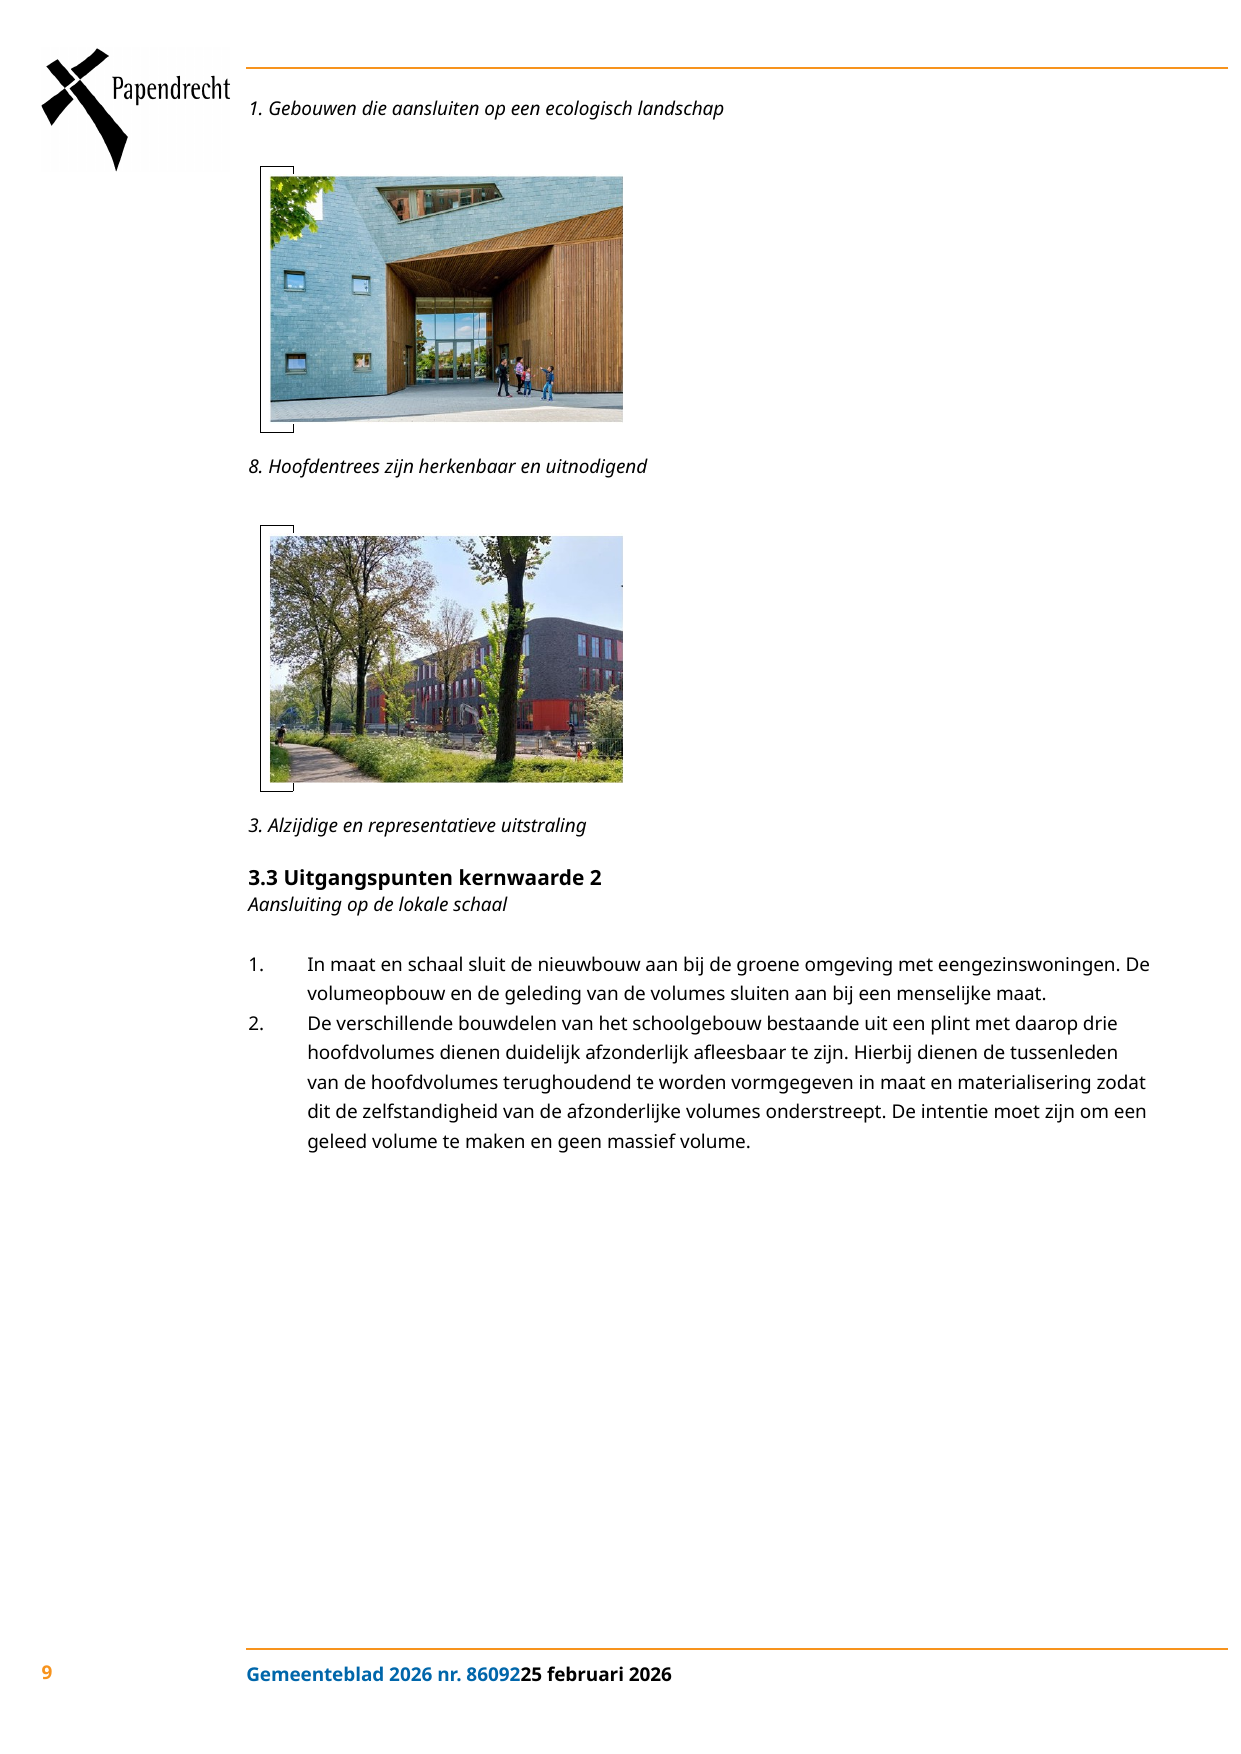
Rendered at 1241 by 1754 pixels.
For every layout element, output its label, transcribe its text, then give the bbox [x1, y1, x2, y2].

list In maat en schaal sluit de nieuwbouw aan bij de groene omgeving met eengezinswoningen. De volumeopbouw en de geleding van de volumes sluiten aan bij een menselijke maat. [248, 951, 1152, 1006]
list De verschillende bouwdelen van het schoolgebouw bestaande uit een plint met daarop drie hoofdvolumes dienen duidelijk afzonderlijk afleesbaar te zijn. Hierbij dienen de tussenleden van de hoofdvolumes terughoudend te worden vormgegeven in maat en materialisering zodat dit de zelfstandigheid van de afzonderlijke volumes onderstreept. De intentie moet zijn om een geleed volume te maken en geen massief volume. [248, 1010, 1152, 1154]
text 3.3 Uitgangspunten kernwaarde 2 [248, 863, 1152, 892]
picture [41, 47, 231, 172]
text 8. Hoofdentrees zijn herkenbaar en uitnodigend [248, 454, 1152, 479]
picture [268, 174, 624, 424]
text 1. Gebouwen die aansluiten op een ecologisch landschap [248, 95, 1152, 121]
text Aansluiting op de lokale schaal [248, 892, 1152, 917]
text 3. Alzijdige en representatieve uitstraling [248, 813, 1152, 838]
picture [268, 533, 624, 783]
